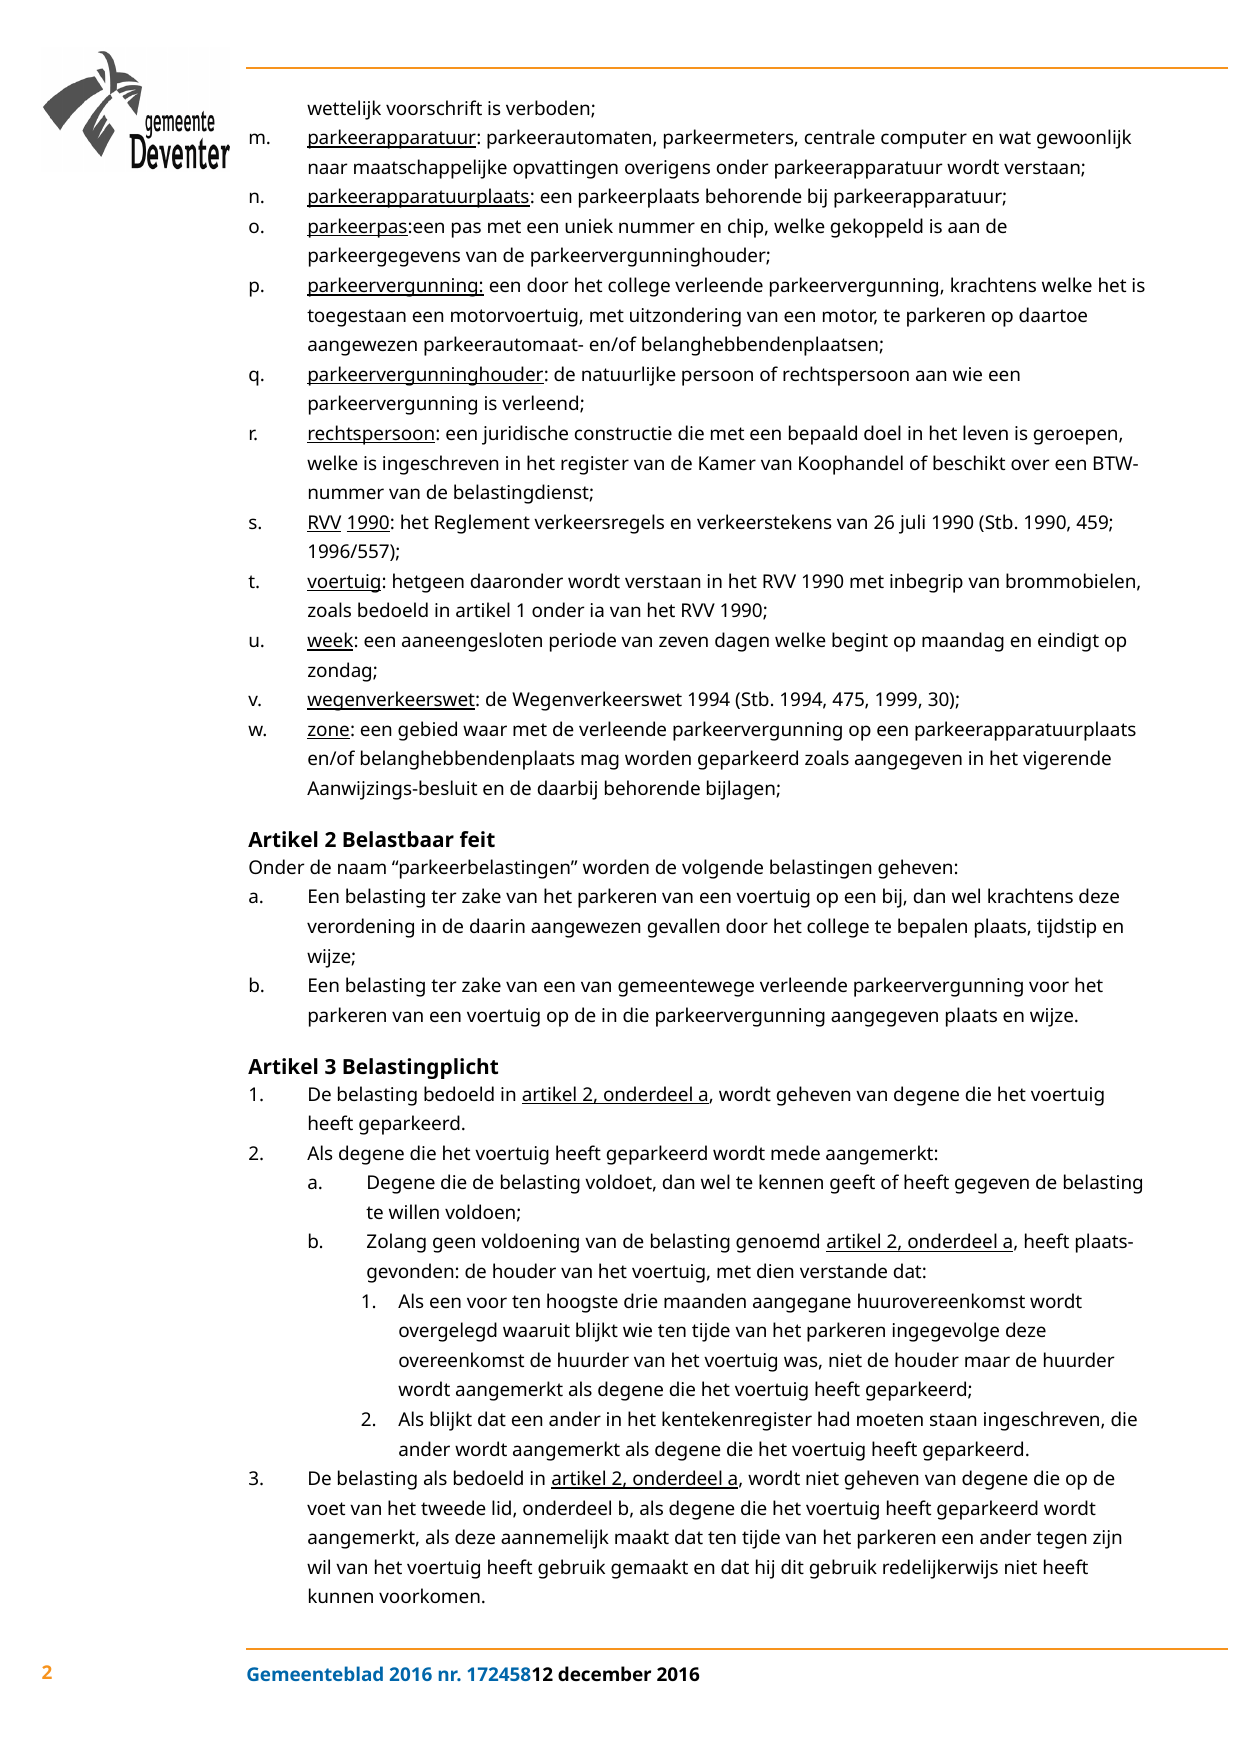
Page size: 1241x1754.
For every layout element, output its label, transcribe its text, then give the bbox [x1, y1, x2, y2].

list parkeerapparatuur: parkeerautomaten, parkeermeters, centrale computer en wat gewoonlijk naar maatschappelijke opvattingen overigens onder parkeerapparatuur wordt verstaan; [248, 124, 1152, 180]
list parkeervergunninghouder: de natuurlijke persoon of rechtspersoon aan wie een parkeervergunning is verleend; [248, 361, 1152, 416]
list wettelijk voorschrift is verboden; [248, 95, 1152, 121]
list Een belasting ter zake van een van gemeentewege verleende parkeervergunning voor het parkeren van een voertuig op de in die parkeervergunning aangegeven plaats en wijze. [248, 972, 1152, 1028]
list rechtspersoon: een juridische constructie die met een bepaald doel in het leven is geroepen, welke is ingeschreven in het register van de Kamer van Koophandel of beschikt over een BTW-nummer van de belastingdienst; [248, 420, 1152, 505]
text Onder de naam “parkeerbelastingen” worden de volgende belastingen geheven: [248, 854, 1152, 880]
list parkeerpas:een pas met een uniek nummer en chip, welke gekoppeld is aan de parkeergegevens van de parkeervergunninghouder; [248, 213, 1152, 268]
list voertuig: hetgeen daaronder wordt verstaan in het RVV 1990 met inbegrip van brommobielen, zoals bedoeld in artikel 1 onder ia van het RVV 1990; [248, 568, 1152, 623]
text Artikel 2 Belastbaar feit [248, 826, 1152, 854]
list De belasting als bedoeld in artikel 2, onderdeel a, wordt niet geheven van degene die op de voet van het tweede lid, onderdeel b, als degene die het voertuig heeft geparkeerd wordt aangemerkt, als deze aannemelijk maakt dat ten tijde van het parkeren een ander tegen zijn wil van het voertuig heeft gebruik gemaakt en dat hij dit gebruik redelijkerwijs niet heeft kunnen voorkomen. [248, 1465, 1152, 1609]
list wegenverkeerswet: de Wegenverkeerswet 1994 (Stb. 1994, 475, 1999, 30); [248, 686, 1152, 712]
list zone: een gebied waar met de verleende parkeervergunning op een parkeerapparatuurplaats en/of belanghebbendenplaats mag worden geparkeerd zoals aangegeven in het vigerende Aanwijzings-besluit en de daarbij behorende bijlagen; [248, 716, 1152, 801]
list De belasting bedoeld in artikel 2, onderdeel a, wordt geheven van degene die het voertuig heeft geparkeerd. [248, 1081, 1152, 1136]
list Degene die de belasting voldoet, dan wel te kennen geeft of heeft gegeven de belasting te willen voldoen; [307, 1169, 1152, 1225]
picture [41, 47, 231, 172]
list Zolang geen voldoening van de belasting genoemd artikel 2, onderdeel a, heeft plaats-gevonden: de houder van het voertuig, met dien verstande dat: [307, 1229, 1152, 1284]
list Als degene die het voertuig heeft geparkeerd wordt mede aangemerkt: [248, 1140, 1152, 1166]
list Een belasting ter zake van het parkeren van een voertuig op een bij, dan wel krachtens deze verordening in de daarin aangewezen gevallen door het college te bepalen plaats, tijdstip en wijze; [248, 884, 1152, 968]
text Artikel 3 Belastingplicht [248, 1052, 1152, 1081]
list parkeervergunning: een door het college verleende parkeervergunning, krachtens welke het is toegestaan een motorvoertuig, met uitzondering van een motor, te parkeren op daartoe aangewezen parkeerautomaat- en/of belanghebbendenplaatsen; [248, 272, 1152, 357]
list Als blijkt dat een ander in het kentekenregister had moeten staan ingeschreven, die ander wordt aangemerkt als degene die het voertuig heeft geparkeerd. [361, 1406, 1152, 1462]
list parkeerapparatuurplaats: een parkeerplaats behorende bij parkeerapparatuur; [248, 183, 1152, 209]
list week: een aaneengesloten periode van zeven dagen welke begint op maandag en eindigt op zondag; [248, 627, 1152, 683]
list RVV 1990: het Reglement verkeersregels en verkeerstekens van 26 juli 1990 (Stb. 1990, 459; 1996/557); [248, 509, 1152, 564]
list Als een voor ten hoogste drie maanden aangegane huurovereenkomst wordt overgelegd waaruit blijkt wie ten tijde van het parkeren ingegevolge deze overeenkomst de huurder van het voertuig was, niet de houder maar de huurder wordt aangemerkt als degene die het voertuig heeft geparkeerd; [361, 1288, 1152, 1402]
